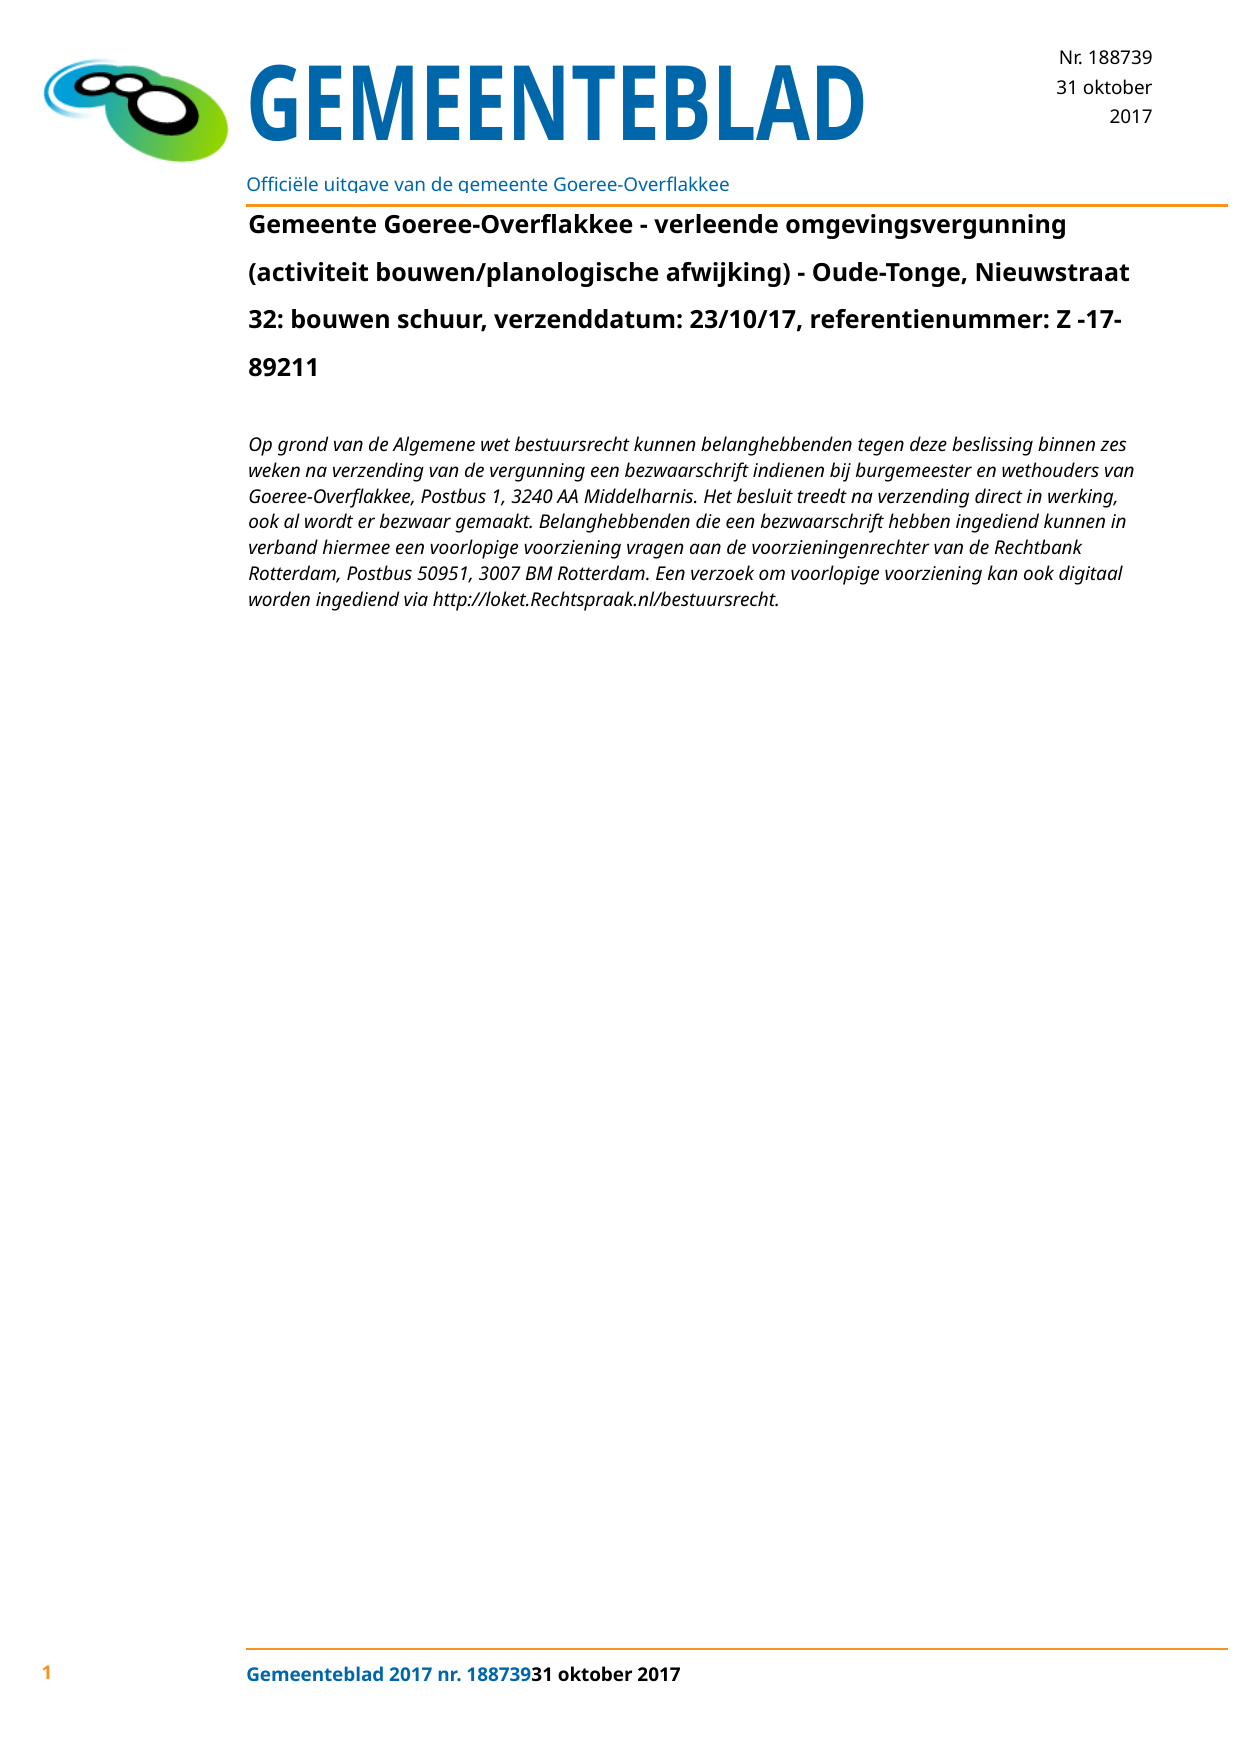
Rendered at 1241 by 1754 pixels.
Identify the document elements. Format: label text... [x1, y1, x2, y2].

picture [41, 47, 231, 172]
text Gemeente Goeree-Overflakkee - verleende omgevingsvergunning (activiteit bouwen/planologische afwijking) - Oude-Tonge, Nieuwstraat 32: bouwen schuur, verzenddatum: 23/10/17, referentienummer: Z -17-89211 [248, 207, 1152, 384]
text Op grond van de Algemene wet bestuursrecht kunnen belanghebbenden tegen deze beslissing binnen zes weken na verzending van de vergunning een bezwaarschrift indienen bij burgemeester en wethouders van Goeree-Overflakkee, Postbus 1, 3240 AA Middelharnis. Het besluit treedt na verzending direct in werking, ook al wordt er bezwaar gemaakt. Belanghebbenden die een bezwaarschrift hebben ingediend kunnen in verband hiermee een voorlopige voorziening vragen aan de voorzieningenrechter van de Rechtbank Rotterdam, Postbus 50951, 3007 BM Rotterdam. Een verzoek om voorlopige voorziening kan ook digitaal worden ingediend via http://loket.Rechtspraak.nl/bestuursrecht. [248, 431, 1152, 611]
